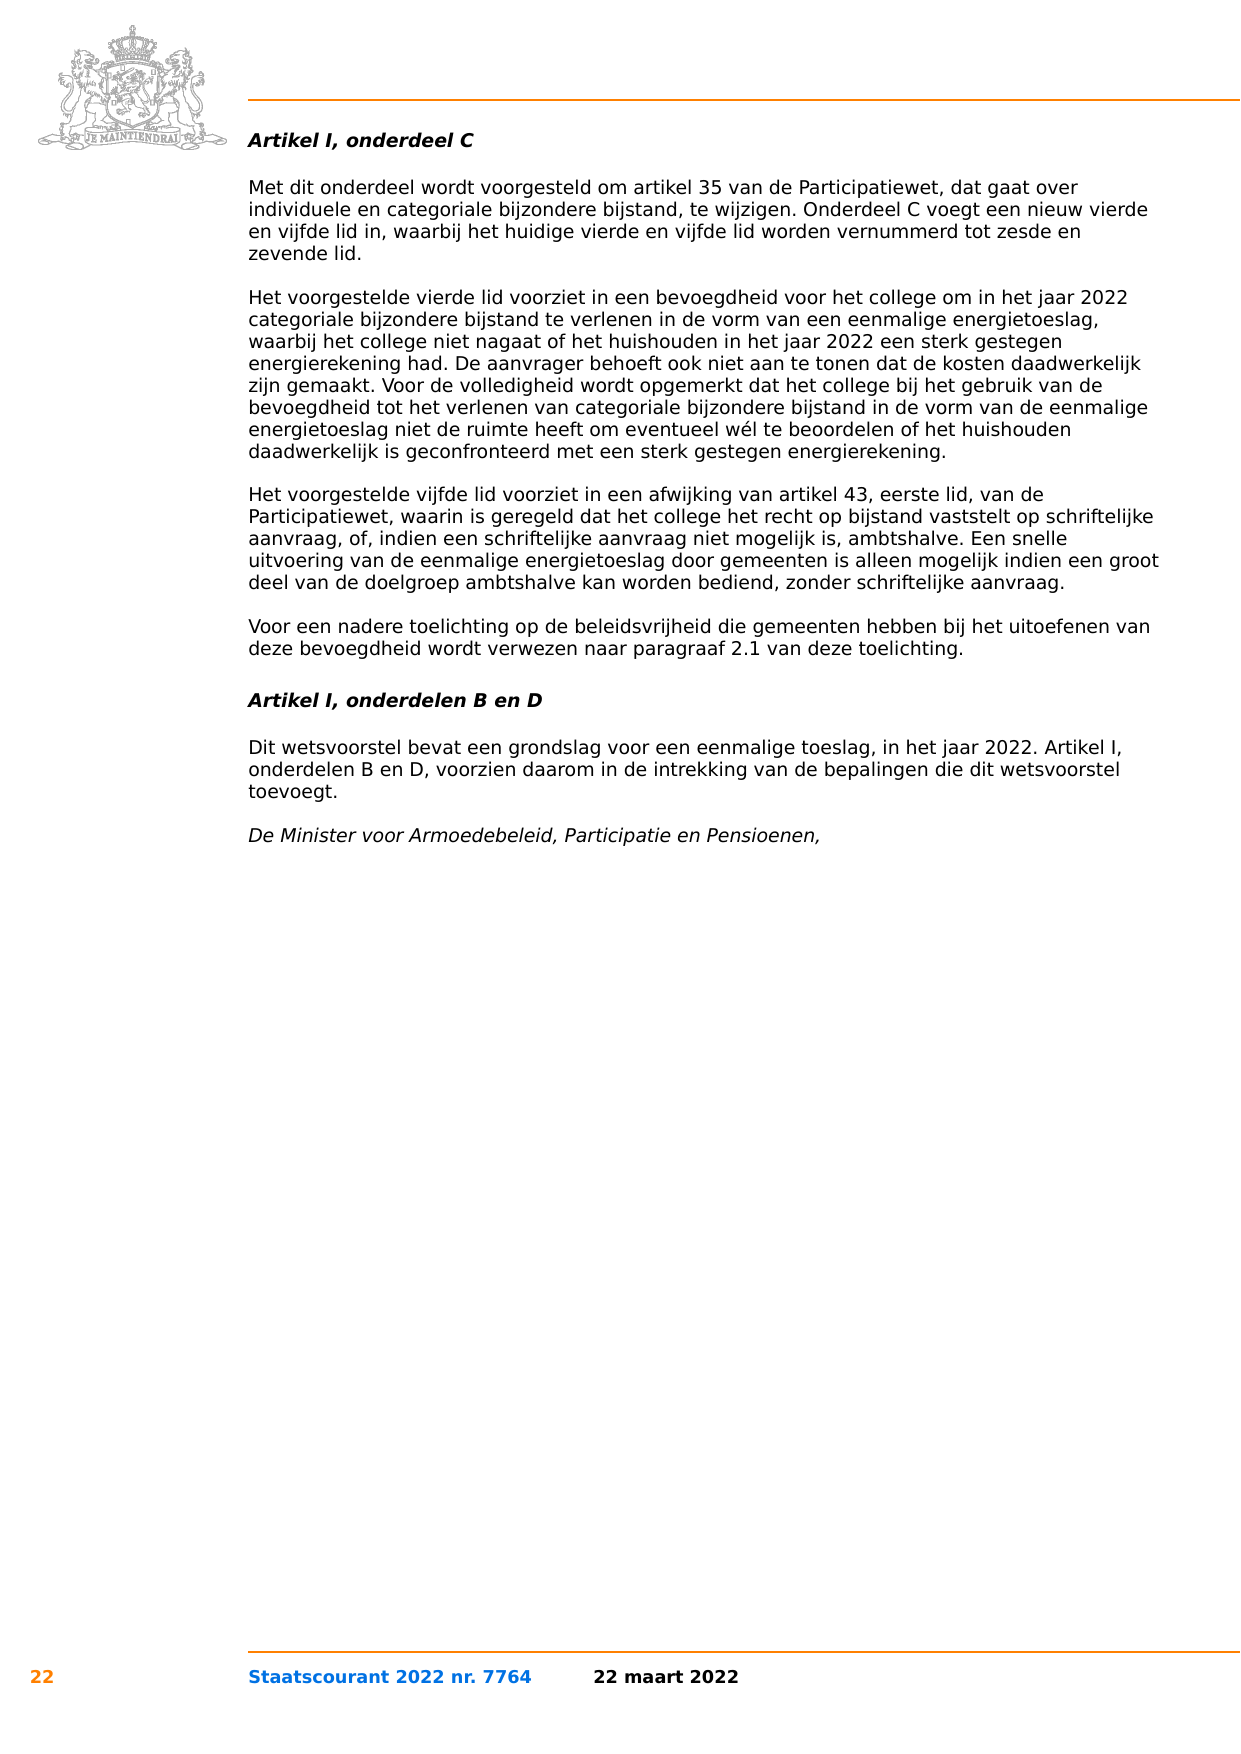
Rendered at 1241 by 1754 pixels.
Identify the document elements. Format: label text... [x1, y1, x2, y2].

subtitle Artikel I, onderdelen B en D [248, 690, 1163, 712]
subtitle Artikel I, onderdeel C [248, 130, 1163, 152]
text Het voorgestelde vierde lid voorziet in een bevoegdheid voor het college om in het jaar 2022 categoriale bijzondere bijstand te verlenen in de vorm van een eenmalige energietoeslag, waarbij het college niet nagaat of het huishouden in het jaar 2022 een sterk gestegen energierekening had. De aanvrager behoeft ook niet aan te tonen dat de kosten daadwerkelijk zijn gemaakt. Voor de volledigheid wordt opgemerkt dat het college bij het gebruik van de bevoegdheid tot het verlenen van categoriale bijzondere bijstand in de vorm van de eenmalige energietoeslag niet de ruimte heeft om eventueel wél te beoordelen of het huishouden daadwerkelijk is geconfronteerd met een sterk gestegen energierekening. [248, 287, 1163, 462]
picture [38, 25, 227, 150]
text Voor een nadere toelichting op de beleidsvrijheid die gemeenten hebben bij het uitoefenen van deze bevoegdheid wordt verwezen naar paragraaf 2.1 van deze toelichting. [248, 616, 1163, 660]
text Dit wetsvoorstel bevat een grondslag voor een eenmalige toeslag, in het jaar 2022. Artikel I, onderdelen B en D, voorzien daarom in de intrekking van de bepalingen die dit wetsvoorstel toevoegt. [248, 737, 1163, 803]
text Met dit onderdeel wordt voorgesteld om artikel 35 van de Participatiewet, dat gaat over individuele en categoriale bijzondere bijstand, te wijzigen. Onderdeel C voegt een nieuw vierde en vijfde lid in, waarbij het huidige vierde en vijfde lid worden vernummerd tot zesde en zevende lid. [248, 177, 1163, 265]
text Het voorgestelde vijfde lid voorziet in een afwijking van artikel 43, eerste lid, van de Participatiewet, waarin is geregeld dat het college het recht op bijstand vaststelt op schriftelijke aanvraag, of, indien een schriftelijke aanvraag niet mogelijk is, ambtshalve. Een snelle uitvoering van de eenmalige energietoeslag door gemeenten is alleen mogelijk indien een groot deel van de doelgroep ambtshalve kan worden bediend, zonder schriftelijke aanvraag. [248, 484, 1163, 594]
text De Minister voor Armoedebeleid, Participatie en Pensioenen, [248, 825, 1163, 847]
